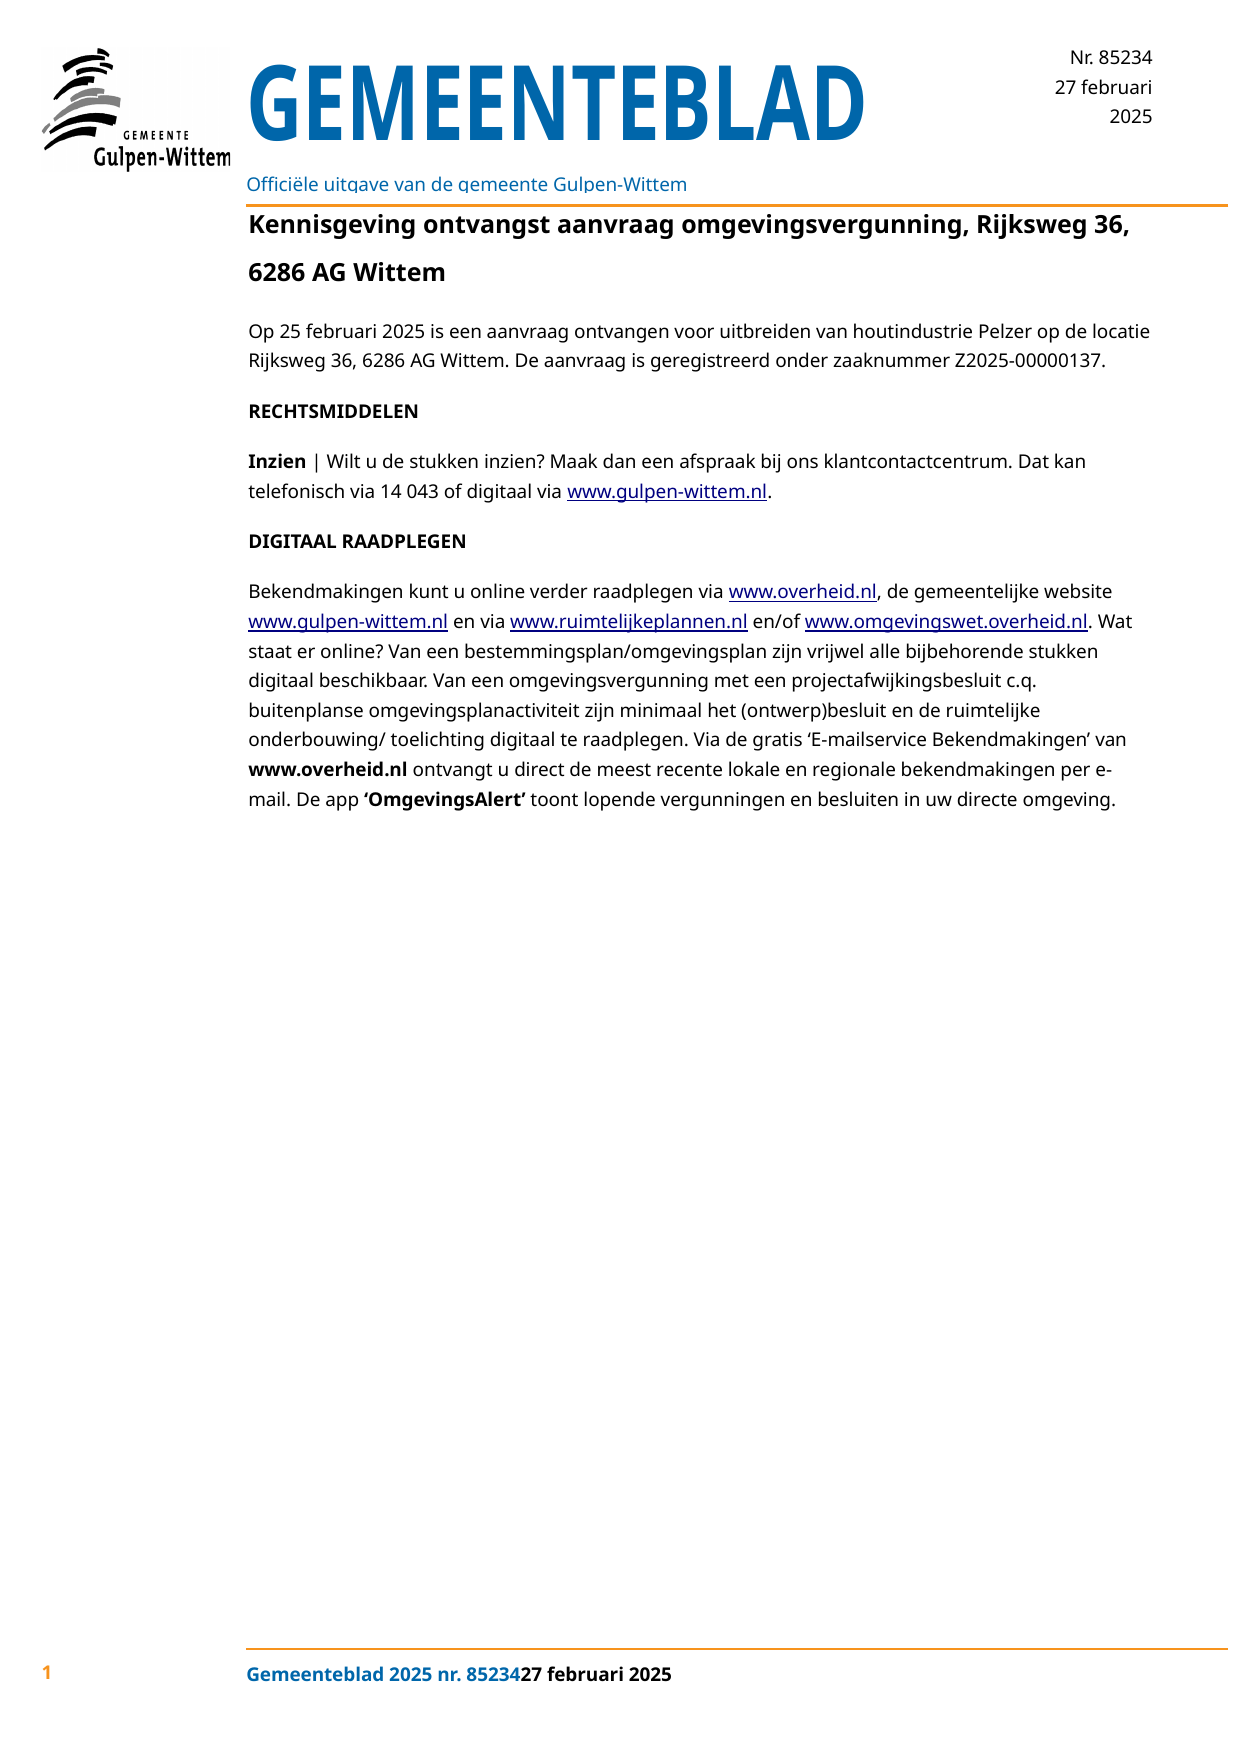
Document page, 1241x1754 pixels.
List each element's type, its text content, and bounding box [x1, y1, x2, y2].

text DIGITAAL RAADPLEGEN [248, 528, 1152, 554]
text Kennisgeving ontvangst aanvraag omgevingsvergunning, Rijksweg 36, 6286 AG Wittem [248, 207, 1152, 288]
text RECHTSMIDDELEN [248, 398, 1152, 424]
picture [41, 47, 231, 172]
text Op 25 februari 2025 is een aanvraag ontvangen voor uitbreiden van houtindustrie Pelzer op de locatie Rijksweg 36, 6286 AG Wittem. De aanvraag is geregistreerd onder zaaknummer Z2025-00000137. [248, 318, 1152, 373]
text Bekendmakingen kunt u online verder raadplegen via www.overheid.nl, de gemeentelijke website www.gulpen-wittem.nl en via www.ruimtelijkeplannen.nl en/of www.omgevingswet.overheid.nl. Wat staat er online? Van een bestemmingsplan/omgevingsplan zijn vrijwel alle bijbehorende stukken digitaal beschikbaar. Van een omgevingsvergunning met een projectafwijkingsbesluit c.q. buitenplanse omgevingsplanactiviteit zijn minimaal het (ontwerp)besluit en de ruimtelijke onderbouwing/ toelichting digitaal te raadplegen. Via de gratis ‘E-mailservice Bekendmakingen’ van www.overheid.nl ontvangt u direct de meest recente lokale en regionale bekendmakingen per e-mail. De app ‘OmgevingsAlert’ toont lopende vergunningen en besluiten in uw directe omgeving. [248, 579, 1152, 812]
text Inzien | Wilt u de stukken inzien? Maak dan een afspraak bij ons klantcontactcentrum. Dat kan telefonisch via 14 043 of digitaal via www.gulpen-wittem.nl. [248, 448, 1152, 504]
